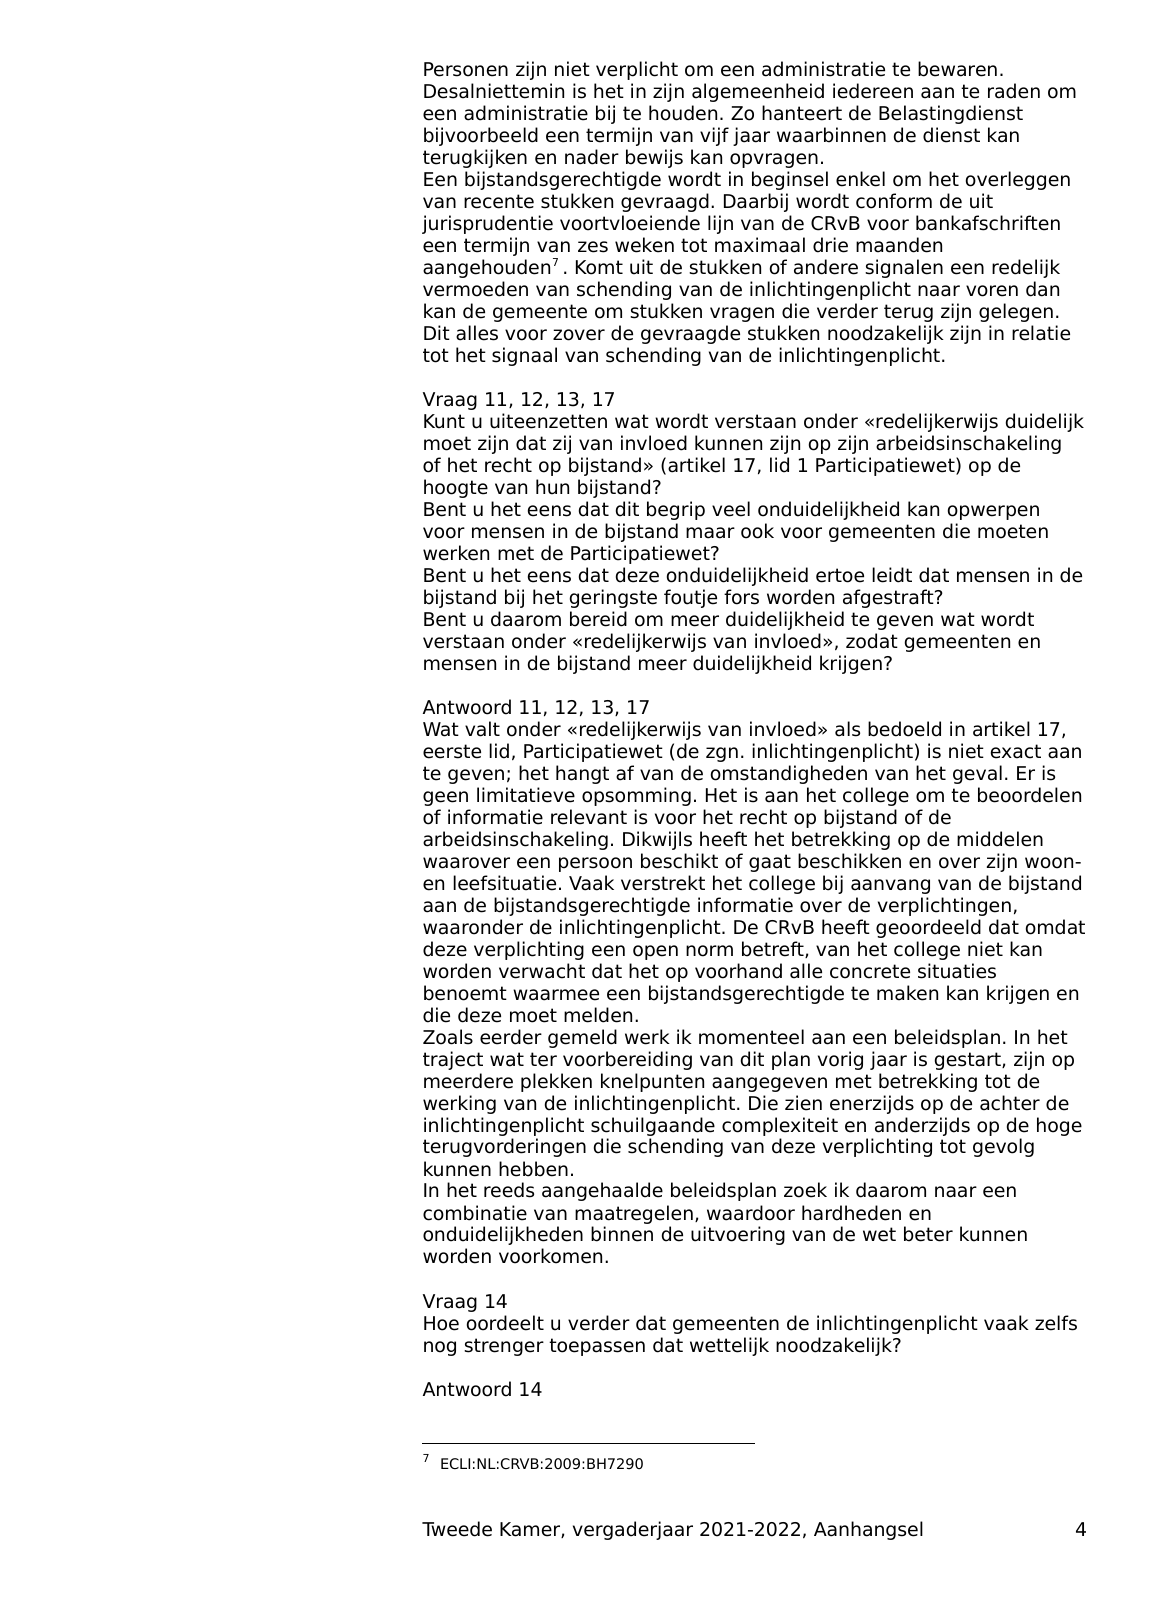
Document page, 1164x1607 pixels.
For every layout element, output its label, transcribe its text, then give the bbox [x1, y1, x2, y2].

text Een bijstandsgerechtigde wordt in beginsel enkel om het overleggen van recente stukken gevraagd. Daarbij wordt conform de uit jurisprudentie voortvloeiende lijn van de CRvB voor bankafschriften een termijn van zes weken tot maximaal drie maanden aangehouden. Komt uit de stukken of andere signalen een redelijk vermoeden van schending van de inlichtingenplicht naar voren dan kan de gemeente om stukken vragen die verder terug zijn gelegen. Dit alles voor zover de gevraagde stukken noodzakelijk zijn in relatie tot het signaal van schending van de inlichtingenplicht. [422, 169, 1087, 367]
text Bent u het eens dat dit begrip veel onduidelijkheid kan opwerpen voor mensen in de bijstand maar ook voor gemeenten die moeten werken met de Participatiewet? [422, 499, 1087, 565]
text Personen zijn niet verplicht om een administratie te bewaren. Desalniettemin is het in zijn algemeenheid iedereen aan te raden om een administratie bij te houden. Zo hanteert de Belastingdienst bijvoorbeeld een termijn van vijf jaar waarbinnen de dienst kan terugkijken en nader bewijs kan opvragen. [422, 59, 1087, 169]
text Bent u het eens dat deze onduidelijkheid ertoe leidt dat mensen in de bijstand bij het geringste foutje fors worden afgestraft? [422, 565, 1087, 609]
text Bent u daarom bereid om meer duidelijkheid te geven wat wordt verstaan onder «redelijkerwijs van invloed», zodat gemeenten en mensen in de bijstand meer duidelijkheid krijgen? [422, 609, 1087, 675]
text Wat valt onder «redelijkerwijs van invloed» als bedoeld in artikel 17, eerste lid, Participatiewet (de zgn. inlichtingenplicht) is niet exact aan te geven; het hangt af van de omstandigheden van het geval. Er is geen limitatieve opsomming. Het is aan het college om te beoordelen of informatie relevant is voor het recht op bijstand of de arbeidsinschakeling. Dikwijls heeft het betrekking op de middelen waarover een persoon beschikt of gaat beschikken en over zijn woon- en leefsituatie. Vaak verstrekt het college bij aanvang van de bijstand aan de bijstandsgerechtigde informatie over de verplichtingen, waaronder de inlichtingenplicht. De CRvB heeft geoordeeld dat omdat deze verplichting een open norm betreft, van het college niet kan worden verwacht dat het op voorhand alle concrete situaties benoemt waarmee een bijstandsgerechtigde te maken kan krijgen en die deze moet melden. [422, 719, 1087, 1027]
text In het reeds aangehaalde beleidsplan zoek ik daarom naar een combinatie van maatregelen, waardoor hardheden en onduidelijkheden binnen de uitvoering van de wet beter kunnen worden voorkomen. [422, 1180, 1087, 1268]
text Zoals eerder gemeld werk ik momenteel aan een beleidsplan. In het traject wat ter voorbereiding van dit plan vorig jaar is gestart, zijn op meerdere plekken knelpunten aangegeven met betrekking tot de werking van de inlichtingenplicht. Die zien enerzijds op de achter de inlichtingenplicht schuilgaande complexiteit en anderzijds op de hoge terugvorderingen die schending van deze verplichting tot gevolg kunnen hebben. [422, 1027, 1087, 1180]
text Antwoord 11, 12, 13, 17 [422, 697, 1087, 719]
text Kunt u uiteenzetten wat wordt verstaan onder «redelijkerwijs duidelijk moet zijn dat zij van invloed kunnen zijn op zijn arbeidsinschakeling of het recht op bijstand» (artikel 17, lid 1 Participatiewet) op de hoogte van hun bijstand? [422, 411, 1087, 499]
text Antwoord 14 [422, 1379, 1087, 1401]
text ECLI:NL:CRVB:2009:BH7290 [422, 1452, 1087, 1474]
text Vraag 14 [422, 1291, 1087, 1312]
text Vraag 11, 12, 13, 17 [422, 389, 1087, 411]
text Hoe oordeelt u verder dat gemeenten de inlichtingenplicht vaak zelfs nog strenger toepassen dat wettelijk noodzakelijk? [422, 1312, 1087, 1356]
